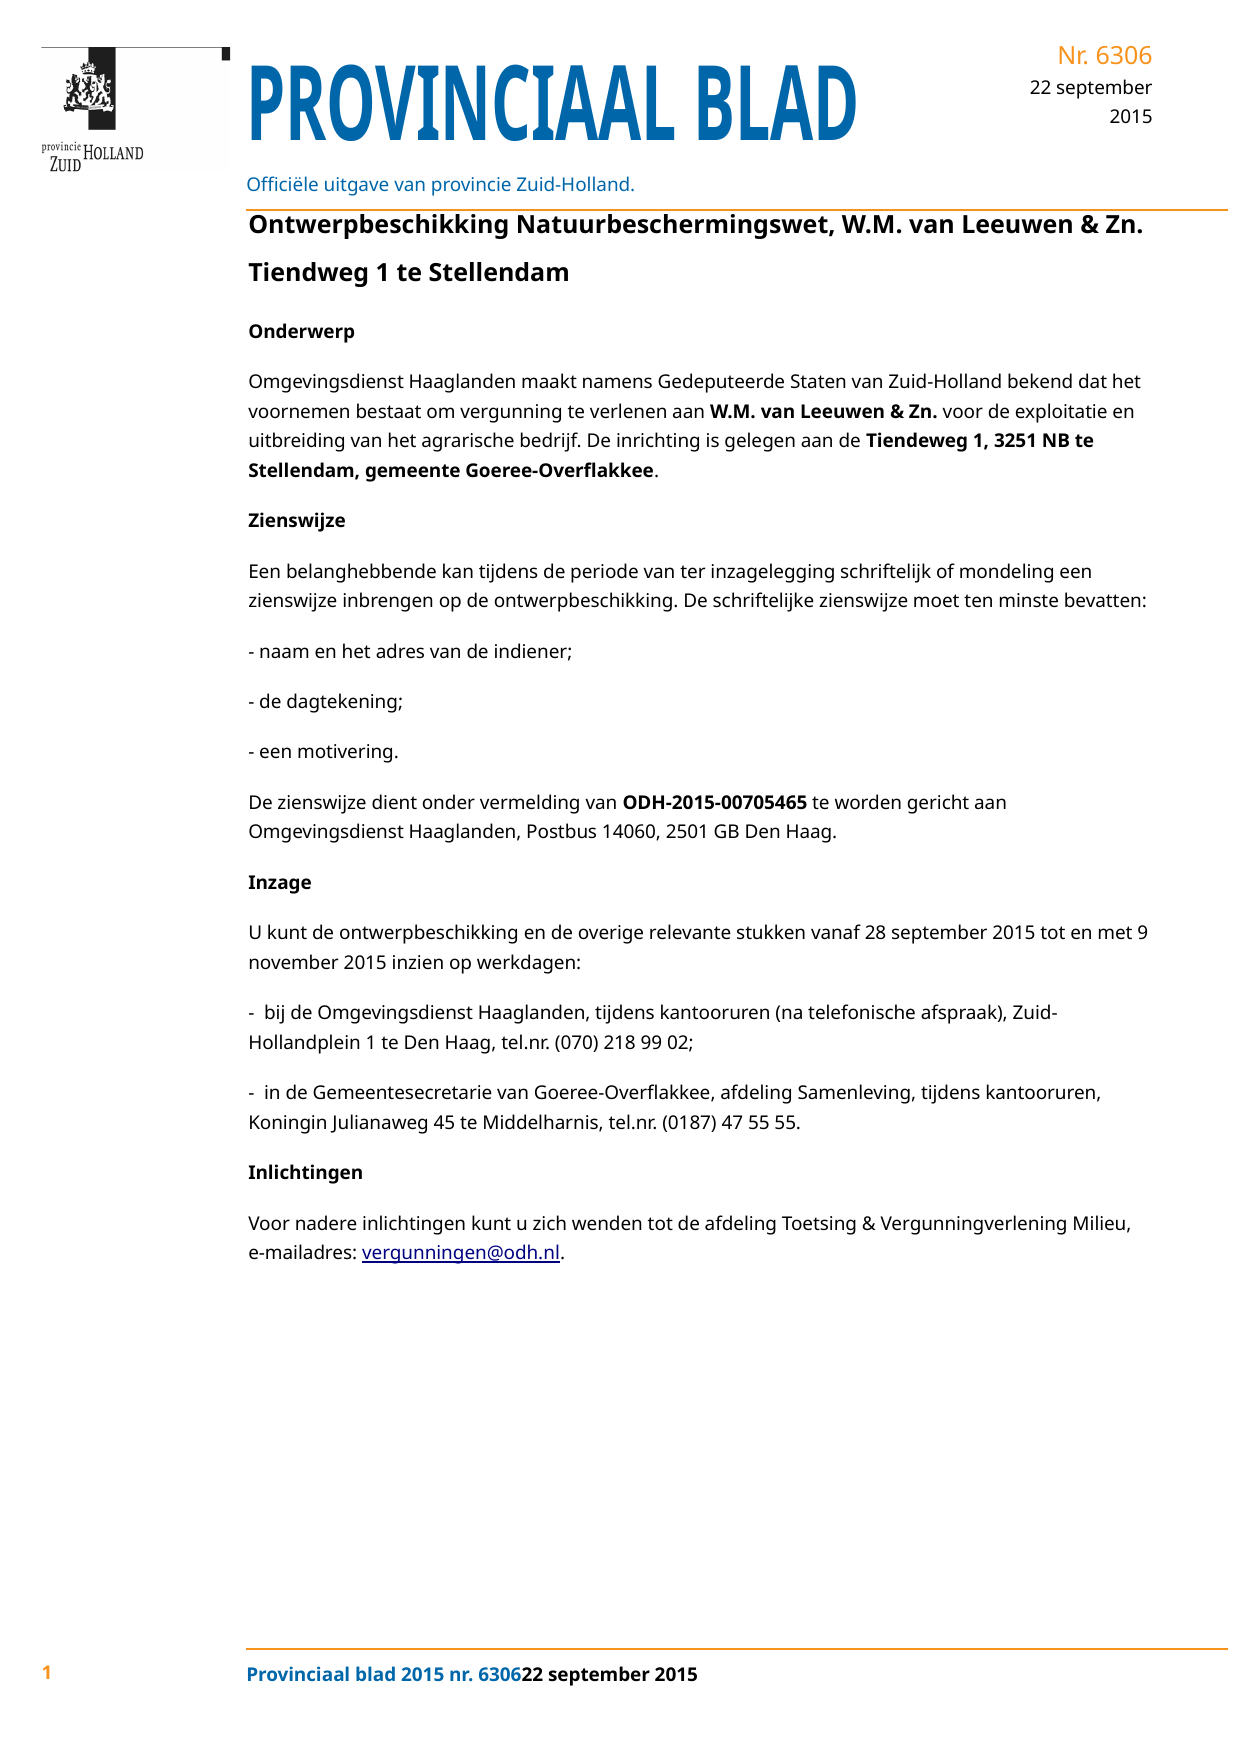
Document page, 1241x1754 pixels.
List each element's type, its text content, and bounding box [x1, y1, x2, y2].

text Inlichtingen [248, 1159, 1152, 1185]
text Een belanghebbende kan tijdens de periode van ter inzagelegging schriftelijk of mondeling een zienswijze inbrengen op de ontwerpbeschikking. De schriftelijke zienswijze moet ten minste bevatten: [248, 558, 1152, 613]
text - een motivering. [248, 739, 1152, 764]
text - in de Gemeentesecretarie van Goeree-Overflakkee, afdeling Samenleving, tijdens kantooruren, Koningin Julianaweg 45 te Middelharnis, tel.nr. (0187) 47 55 55. [248, 1079, 1152, 1135]
text - naam en het adres van de indiener; [248, 638, 1152, 664]
text Inzage [248, 869, 1152, 895]
text Omgevingsdienst Haaglanden maakt namens Gedeputeerde Staten van Zuid-Holland bekend dat het voornemen bestaat om vergunning te verlenen aan W.M. van Leeuwen & Zn. voor de exploitatie en uitbreiding van het agrarische bedrijf. De inrichting is gelegen aan de Tiendeweg 1, 3251 NB te Stellendam, gemeente Goeree-Overflakkee. [248, 368, 1152, 483]
text Onderwerp [248, 318, 1152, 344]
text U kunt de ontwerpbeschikking en de overige relevante stukken vanaf 28 september 2015 tot en met 9 november 2015 inzien op werkdagen: [248, 919, 1152, 975]
text - de dagtekening; [248, 688, 1152, 714]
text De zienswijze dient onder vermelding van ODH-2015-00705465 te worden gericht aan Omgevingsdienst Haaglanden, Postbus 14060, 2501 GB Den Haag. [248, 789, 1152, 844]
picture [41, 47, 231, 172]
text Voor nadere inlichtingen kunt u zich wenden tot de afdeling Toetsing & Vergunningverlening Milieu, e-mailadres: vergunningen@odh.nl. [248, 1210, 1152, 1265]
text Ontwerpbeschikking Natuurbeschermingswet, W.M. van Leeuwen & Zn. Tiendweg 1 te Stellendam [248, 211, 1152, 288]
text - bij de Omgevingsdienst Haaglanden, tijdens kantooruren (na telefonische afspraak), Zuid-Hollandplein 1 te Den Haag, tel.nr. (070) 218 99 02; [248, 999, 1152, 1055]
text Zienswijze [248, 507, 1152, 533]
